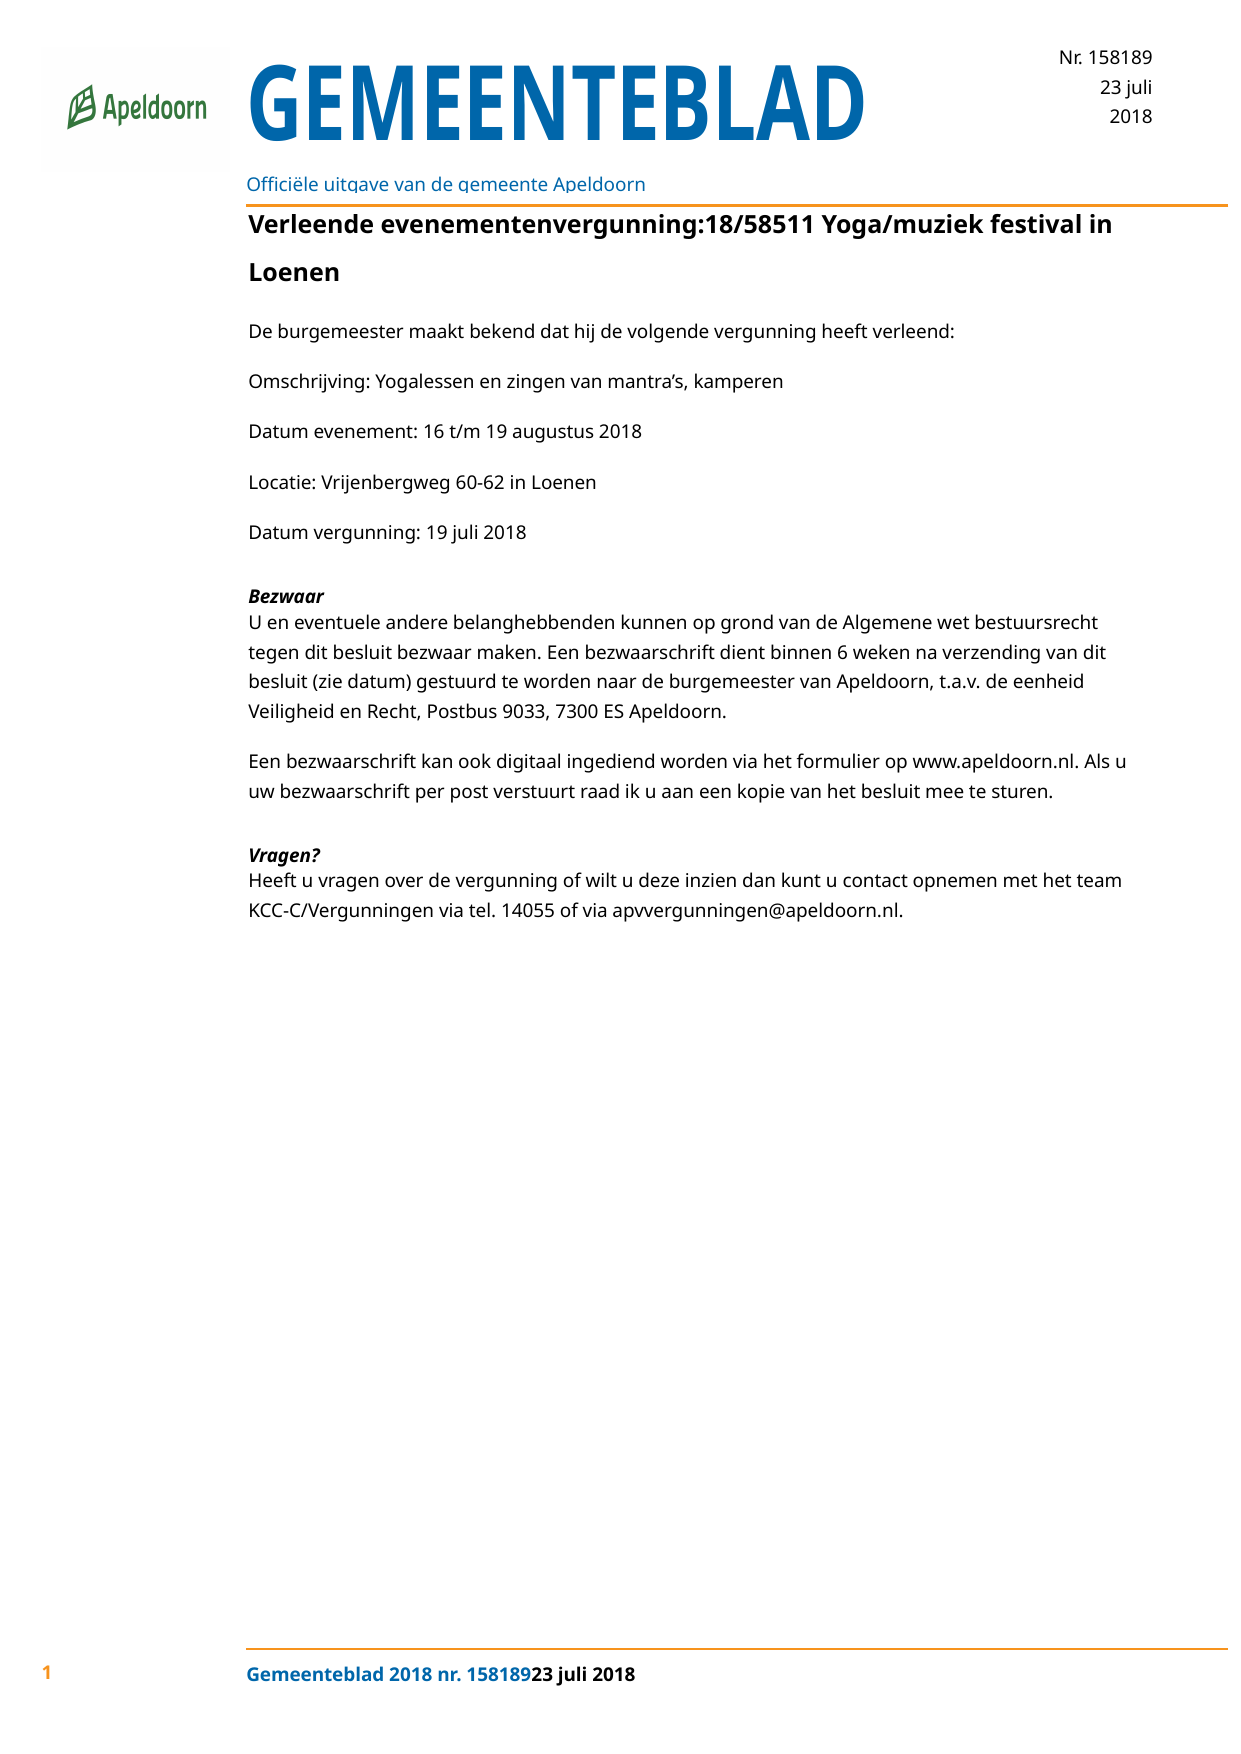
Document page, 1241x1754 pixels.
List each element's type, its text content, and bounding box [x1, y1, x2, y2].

text Datum evenement: 16 t/m 19 augustus 2018 [248, 419, 1152, 444]
text U en eventuele andere belanghebbenden kunnen op grond van de Algemene wet bestuursrecht tegen dit besluit bezwaar maken. Een bezwaarschrift dient binnen 6 weken na verzending van dit besluit (zie datum) gestuurd te worden naar de burgemeester van Apeldoorn, t.a.v. de eenheid Veiligheid en Recht, Postbus 9033, 7300 ES Apeldoorn. [248, 609, 1152, 724]
text Datum vergunning: 19 juli 2018 [248, 519, 1152, 545]
text Locatie: Vrijenbergweg 60-62 in Loenen [248, 469, 1152, 495]
text De burgemeester maakt bekend dat hij de volgende vergunning heeft verleend: [248, 318, 1152, 344]
text Omschrijving: Yogalessen en zingen van mantra’s, kamperen [248, 368, 1152, 394]
text Heeft u vragen over de vergunning of wilt u deze inzien dan kunt u contact opnemen met het team KCC-C/Vergunningen via tel. 14055 of via apvvergunningen@apeldoorn.nl. [248, 868, 1152, 923]
text Verleende evenementenvergunning:18/58511 Yoga/muziek festival in Loenen [248, 207, 1152, 288]
text Vragen? [248, 842, 1152, 868]
picture [41, 47, 231, 172]
text Een bezwaarschrift kan ook digitaal ingediend worden via het formulier op www.apeldoorn.nl. Als u uw bezwaarschrift per post verstuurt raad ik u aan een kopie van het besluit mee te sturen. [248, 748, 1152, 804]
text Bezwaar [248, 583, 1152, 609]
